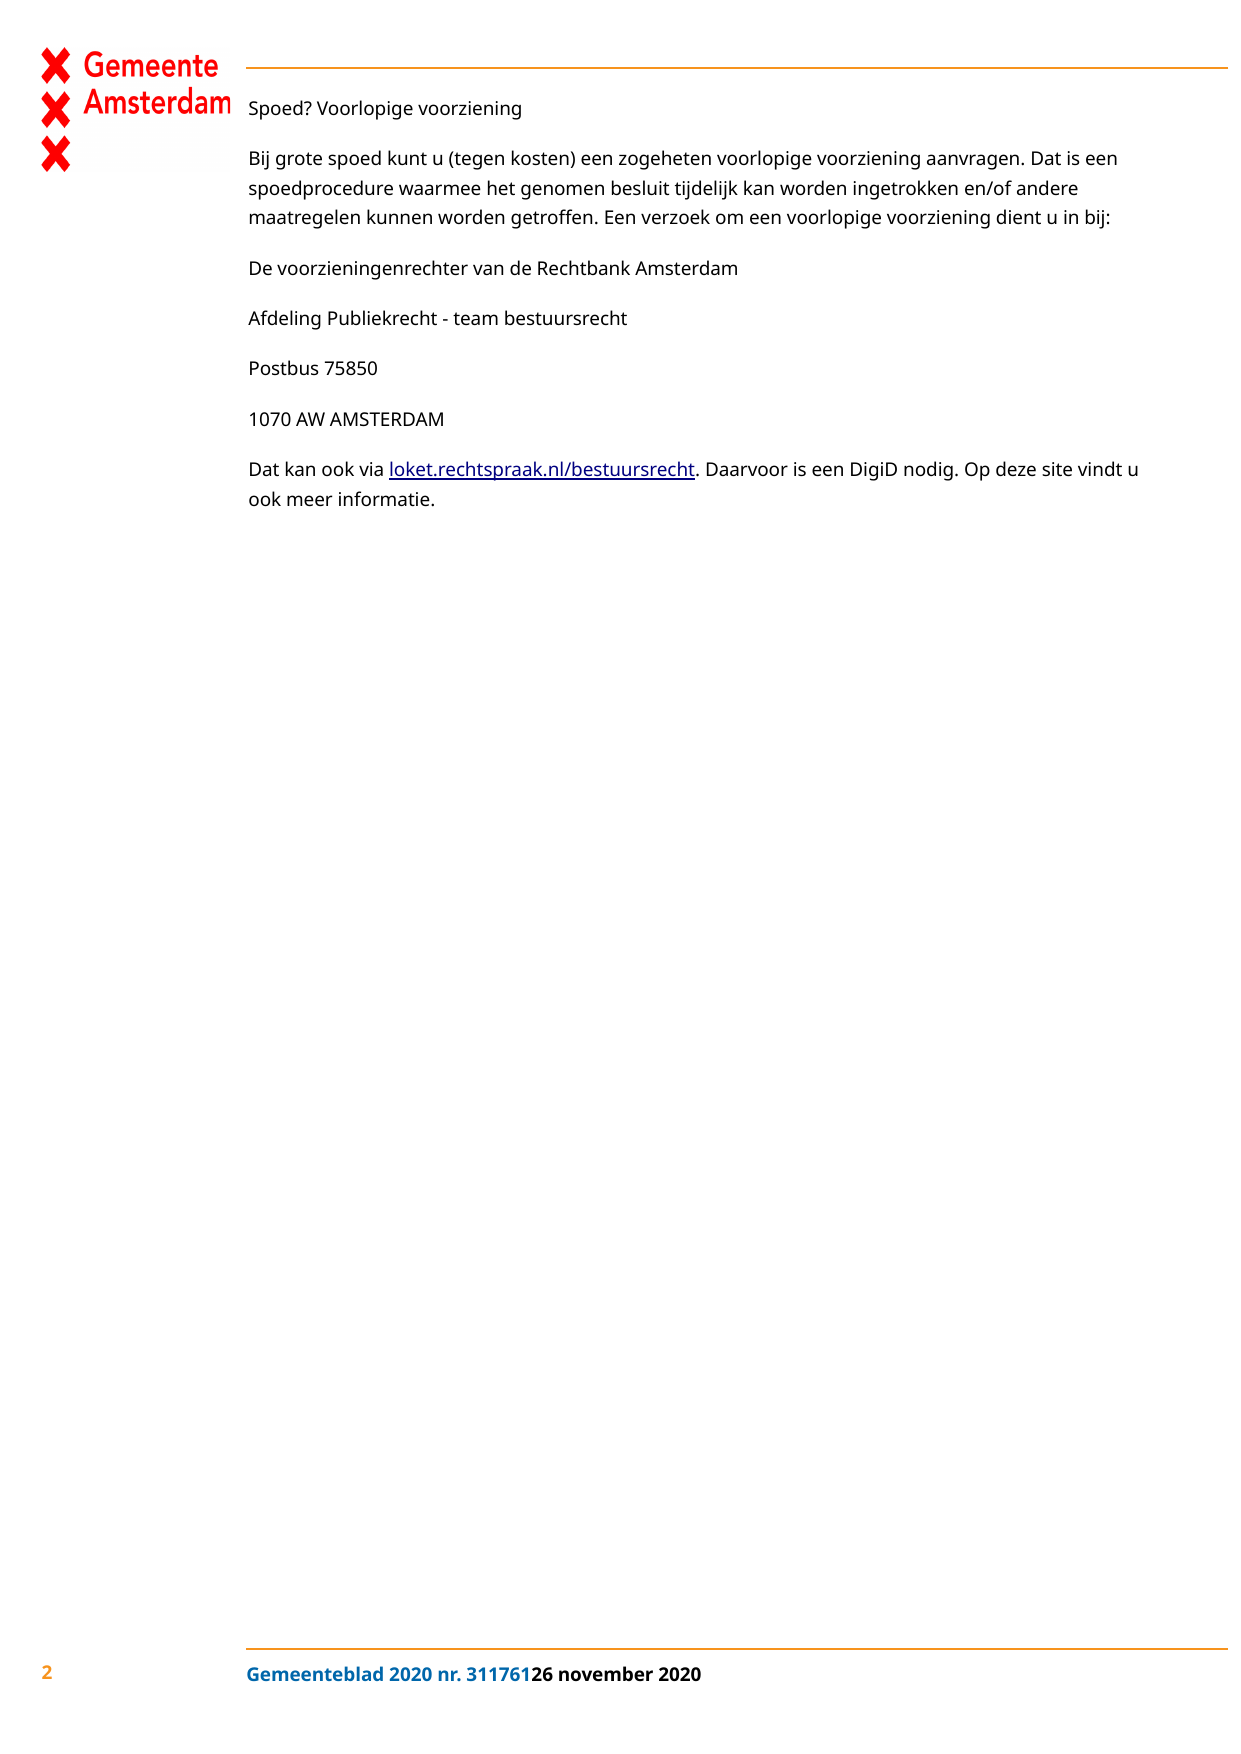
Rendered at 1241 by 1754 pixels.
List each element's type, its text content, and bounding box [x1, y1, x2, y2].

text Postbus 75850 [248, 356, 1152, 381]
text Afdeling Publiekrecht - team bestuursrecht [248, 305, 1152, 331]
text Spoed? Voorlopige voorziening [248, 95, 1152, 121]
picture [41, 47, 231, 172]
text Bij grote spoed kunt u (tegen kosten) een zogeheten voorlopige voorziening aanvragen. Dat is een spoedprocedure waarmee het genomen besluit tijdelijk kan worden ingetrokken en/of andere maatregelen kunnen worden getroffen. Een verzoek om een voorlopige voorziening dient u in bij: [248, 145, 1152, 230]
text Dat kan ook via loket.rechtspraak.nl/bestuursrecht. Daarvoor is een DigiD nodig. Op deze site vindt u ook meer informatie. [248, 456, 1152, 512]
text 1070 AW AMSTERDAM [248, 406, 1152, 432]
text De voorzieningenrechter van de Rechtbank Amsterdam [248, 255, 1152, 281]
